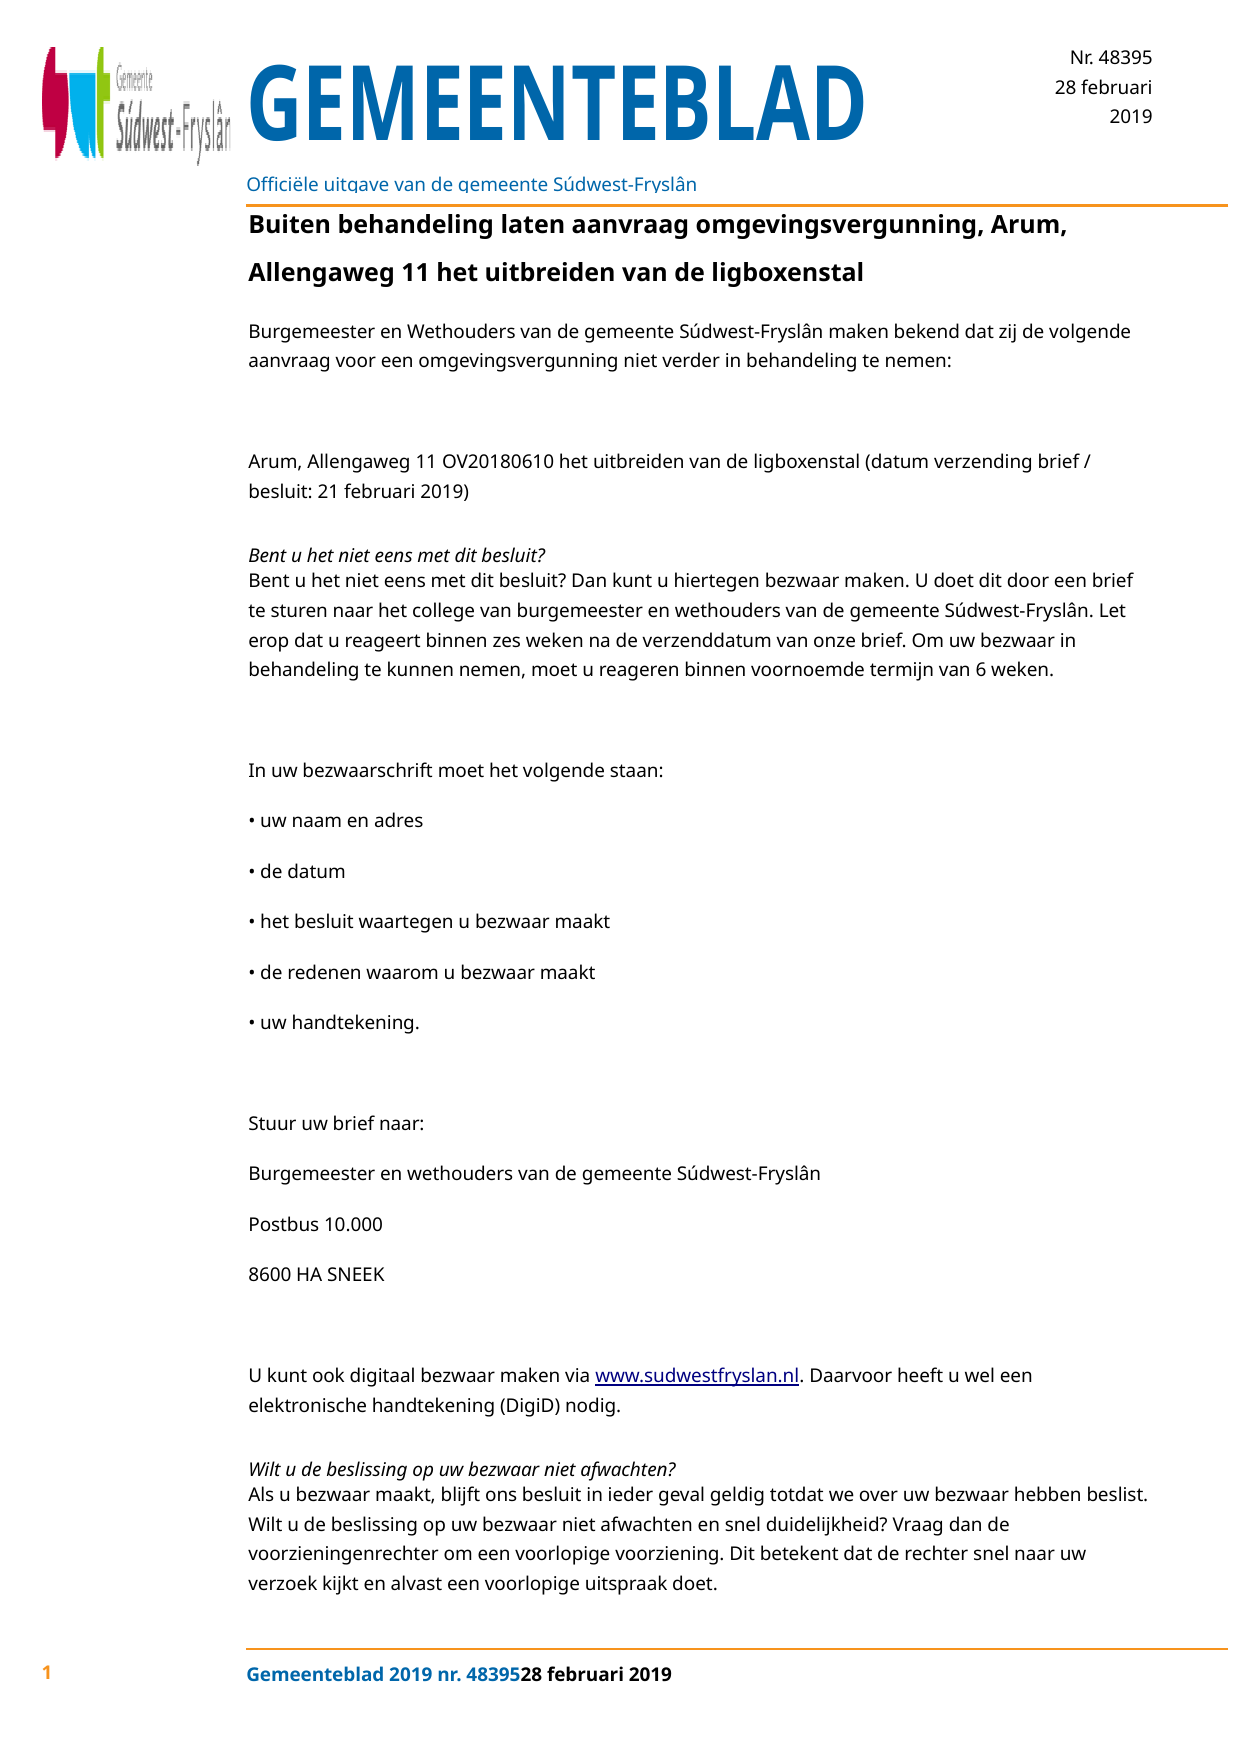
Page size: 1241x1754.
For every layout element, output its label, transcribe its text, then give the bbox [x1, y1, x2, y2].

text • de datum [248, 858, 1152, 884]
text Burgemeester en Wethouders van de gemeente Súdwest-Fryslân maken bekend dat zij de volgende aanvraag voor een omgevingsvergunning niet verder in behandeling te nemen: [248, 318, 1152, 373]
text In uw bezwaarschrift moet het volgende staan: [248, 757, 1152, 783]
text Bent u het niet eens met dit besluit? Dan kunt u hiertegen bezwaar maken. U doet dit door een brief te sturen naar het college van burgemeester en wethouders van de gemeente Súdwest-Fryslân. Let erop dat u reageert binnen zes weken na de verzenddatum van onze brief. Om uw bezwaar in behandeling te kunnen nemen, moet u reageren binnen voornoemde termijn van 6 weken. [248, 568, 1152, 682]
picture [41, 47, 231, 172]
text Als u bezwaar maakt, blijft ons besluit in ieder geval geldig totdat we over uw bezwaar hebben beslist. Wilt u de beslissing op uw bezwaar niet afwachten en snel duidelijkheid? Vraag dan de voorzieningenrechter om een voorlopige voorziening. Dit betekent dat de rechter snel naar uw verzoek kijkt en alvast een voorlopige uitspraak doet. [248, 1481, 1152, 1596]
text Postbus 10.000 [248, 1211, 1152, 1237]
text Stuur uw brief naar: [248, 1110, 1152, 1136]
text Arum, Allengaweg 11 OV20180610 het uitbreiden van de ligboxenstal (datum verzending brief / besluit: 21 februari 2019) [248, 448, 1152, 504]
text 8600 HA SNEEK [248, 1261, 1152, 1287]
text Wilt u de beslissing op uw bezwaar niet afwachten? [248, 1456, 1152, 1481]
text • het besluit waartegen u bezwaar maakt [248, 908, 1152, 934]
text Burgemeester en wethouders van de gemeente Súdwest-Fryslân [248, 1161, 1152, 1186]
text Buiten behandeling laten aanvraag omgevingsvergunning, Arum, Allengaweg 11 het uitbreiden van de ligboxenstal [248, 207, 1152, 288]
text U kunt ook digitaal bezwaar maken via www.sudwestfryslan.nl. Daarvoor heeft u wel een elektronische handtekening (DigiD) nodig. [248, 1362, 1152, 1417]
text Bent u het niet eens met dit besluit? [248, 542, 1152, 568]
text • de redenen waarom u bezwaar maakt [248, 959, 1152, 984]
text • uw naam en adres [248, 808, 1152, 833]
text • uw handtekening. [248, 1009, 1152, 1035]
